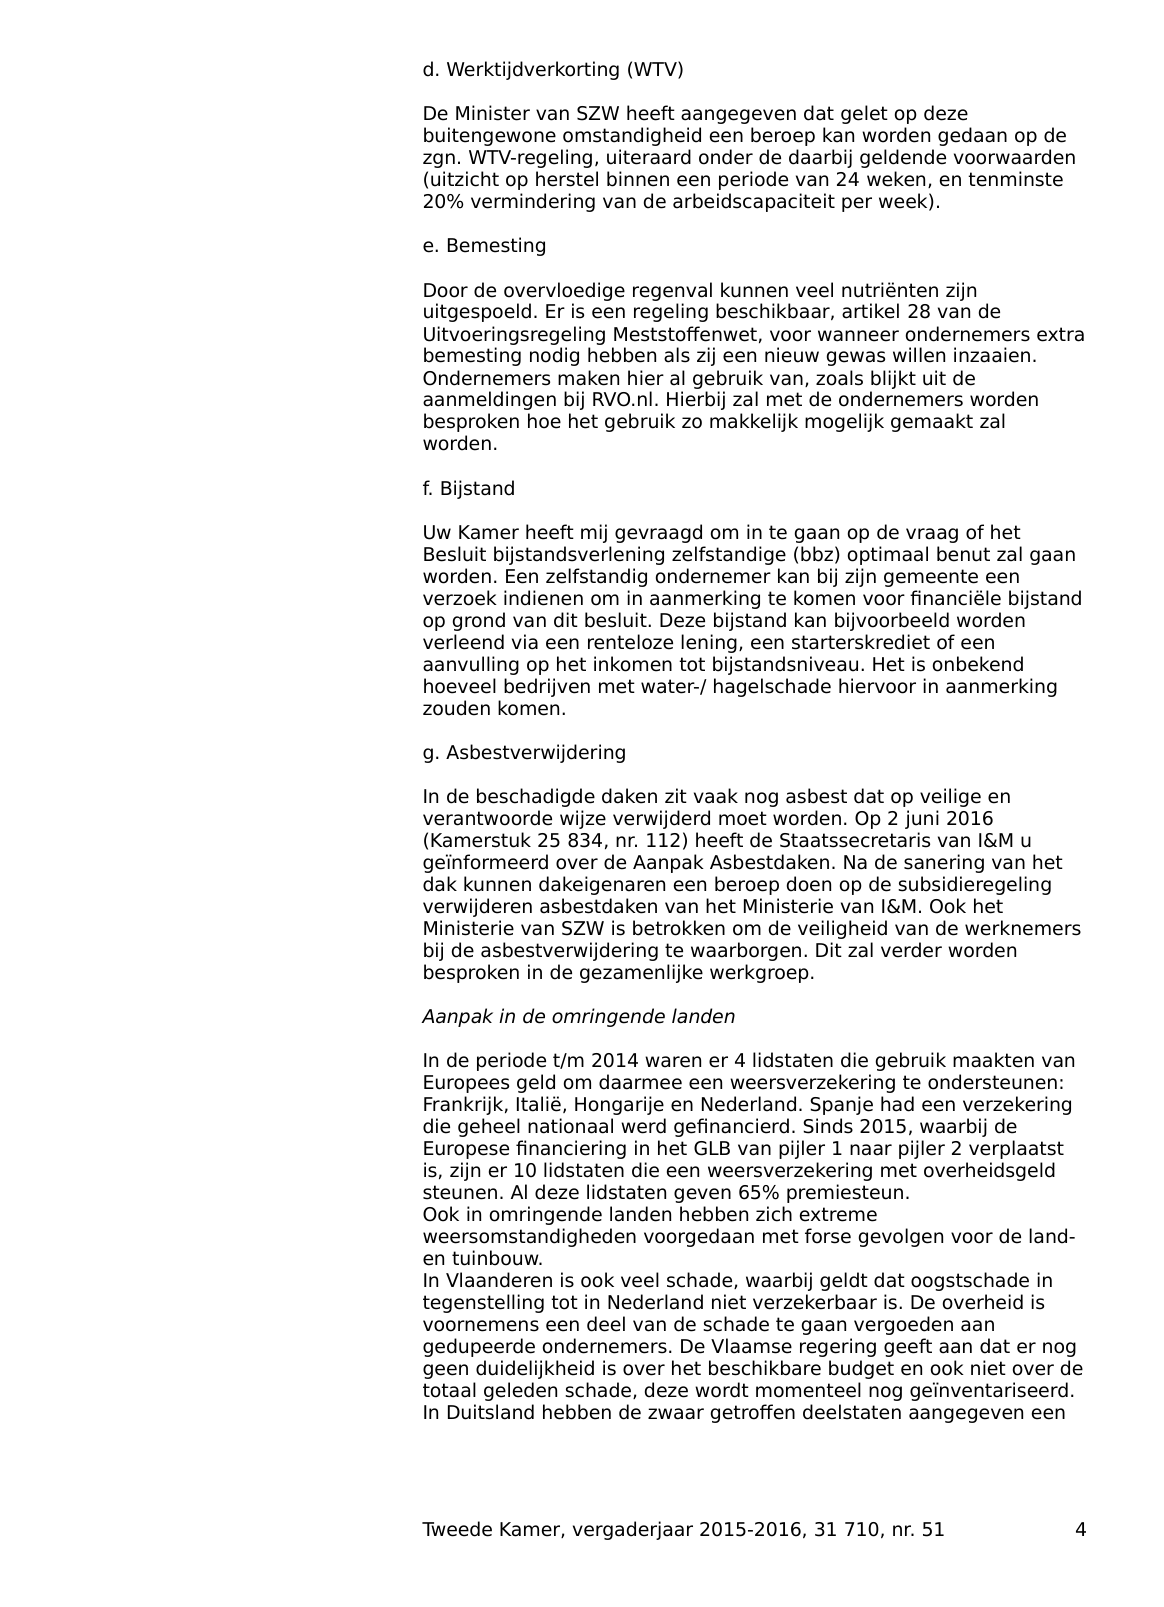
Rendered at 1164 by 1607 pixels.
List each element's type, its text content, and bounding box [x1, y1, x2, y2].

subtitle g. Asbestverwijdering [422, 742, 1087, 764]
text In Vlaanderen is ook veel schade, waarbij geldt dat oogstschade in tegenstelling tot in Nederland niet verzekerbaar is. De overheid is voornemens een deel van de schade te gaan vergoeden aan gedupeerde ondernemers. De Vlaamse regering geeft aan dat er nog geen duidelijkheid is over het beschikbare budget en ook niet over de totaal geleden schade, deze wordt momenteel nog geïnventariseerd. In Duitsland hebben de zwaar getroffen deelstaten aangegeven een [422, 1270, 1087, 1424]
text In de periode t/m 2014 waren er 4 lidstaten die gebruik maakten van Europees geld om daarmee een weersverzekering te ondersteunen: Frankrijk, Italië, Hongarije en Nederland. Spanje had een verzekering die geheel nationaal werd gefinancierd. Sinds 2015, waarbij de Europese financiering in het GLB van pijler 1 naar pijler 2 verplaatst is, zijn er 10 lidstaten die een weersverzekering met overheidsgeld steunen. Al deze lidstaten geven 65% premiesteun. [422, 1050, 1087, 1204]
text In de beschadigde daken zit vaak nog asbest dat op veilige en verantwoorde wijze verwijderd moet worden. Op 2 juni 2016 (Kamerstuk 25 834, nr. 112) heeft de Staatssecretaris van I&M u geïnformeerd over de Aanpak Asbestdaken. Na de sanering van het dak kunnen dakeigenaren een beroep doen op de subsidieregeling verwijderen asbestdaken van het Ministerie van I&M. Ook het Ministerie van SZW is betrokken om de veiligheid van de werknemers bij de asbestverwijdering te waarborgen. Dit zal verder worden besproken in de gezamenlijke werkgroep. [422, 786, 1087, 984]
subtitle Aanpak in de omringende landen [422, 1006, 1087, 1028]
text Uw Kamer heeft mij gevraagd om in te gaan op de vraag of het Besluit bijstandsverlening zelfstandige (bbz) optimaal benut zal gaan worden. Een zelfstandig ondernemer kan bij zijn gemeente een verzoek indienen om in aanmerking te komen voor financiële bijstand op grond van dit besluit. Deze bijstand kan bijvoorbeeld worden verleend via een renteloze lening, een starterskrediet of een aanvulling op het inkomen tot bijstandsniveau. Het is onbekend hoeveel bedrijven met water-/ hagelschade hiervoor in aanmerking zouden komen. [422, 522, 1087, 719]
text Ook in omringende landen hebben zich extreme weersomstandigheden voorgedaan met forse gevolgen voor de land- en tuinbouw. [422, 1204, 1087, 1270]
subtitle d. Werktijdverkorting (WTV) [422, 59, 1087, 81]
subtitle f. Bijstand [422, 477, 1087, 499]
text De Minister van SZW heeft aangegeven dat gelet op deze buitengewone omstandigheid een beroep kan worden gedaan op de zgn. WTV-regeling, uiteraard onder de daarbij geldende voorwaarden (uitzicht op herstel binnen een periode van 24 weken, en tenminste 20% vermindering van de arbeidscapaciteit per week). [422, 103, 1087, 213]
subtitle e. Bemesting [422, 235, 1087, 257]
text Door de overvloedige regenval kunnen veel nutriënten zijn uitgespoeld. Er is een regeling beschikbaar, artikel 28 van de Uitvoeringsregeling Meststoffenwet, voor wanneer ondernemers extra bemesting nodig hebben als zij een nieuw gewas willen inzaaien. Ondernemers maken hier al gebruik van, zoals blijkt uit de aanmeldingen bij RVO.nl. Hierbij zal met de ondernemers worden besproken hoe het gebruik zo makkelijk mogelijk gemaakt zal worden. [422, 279, 1087, 455]
